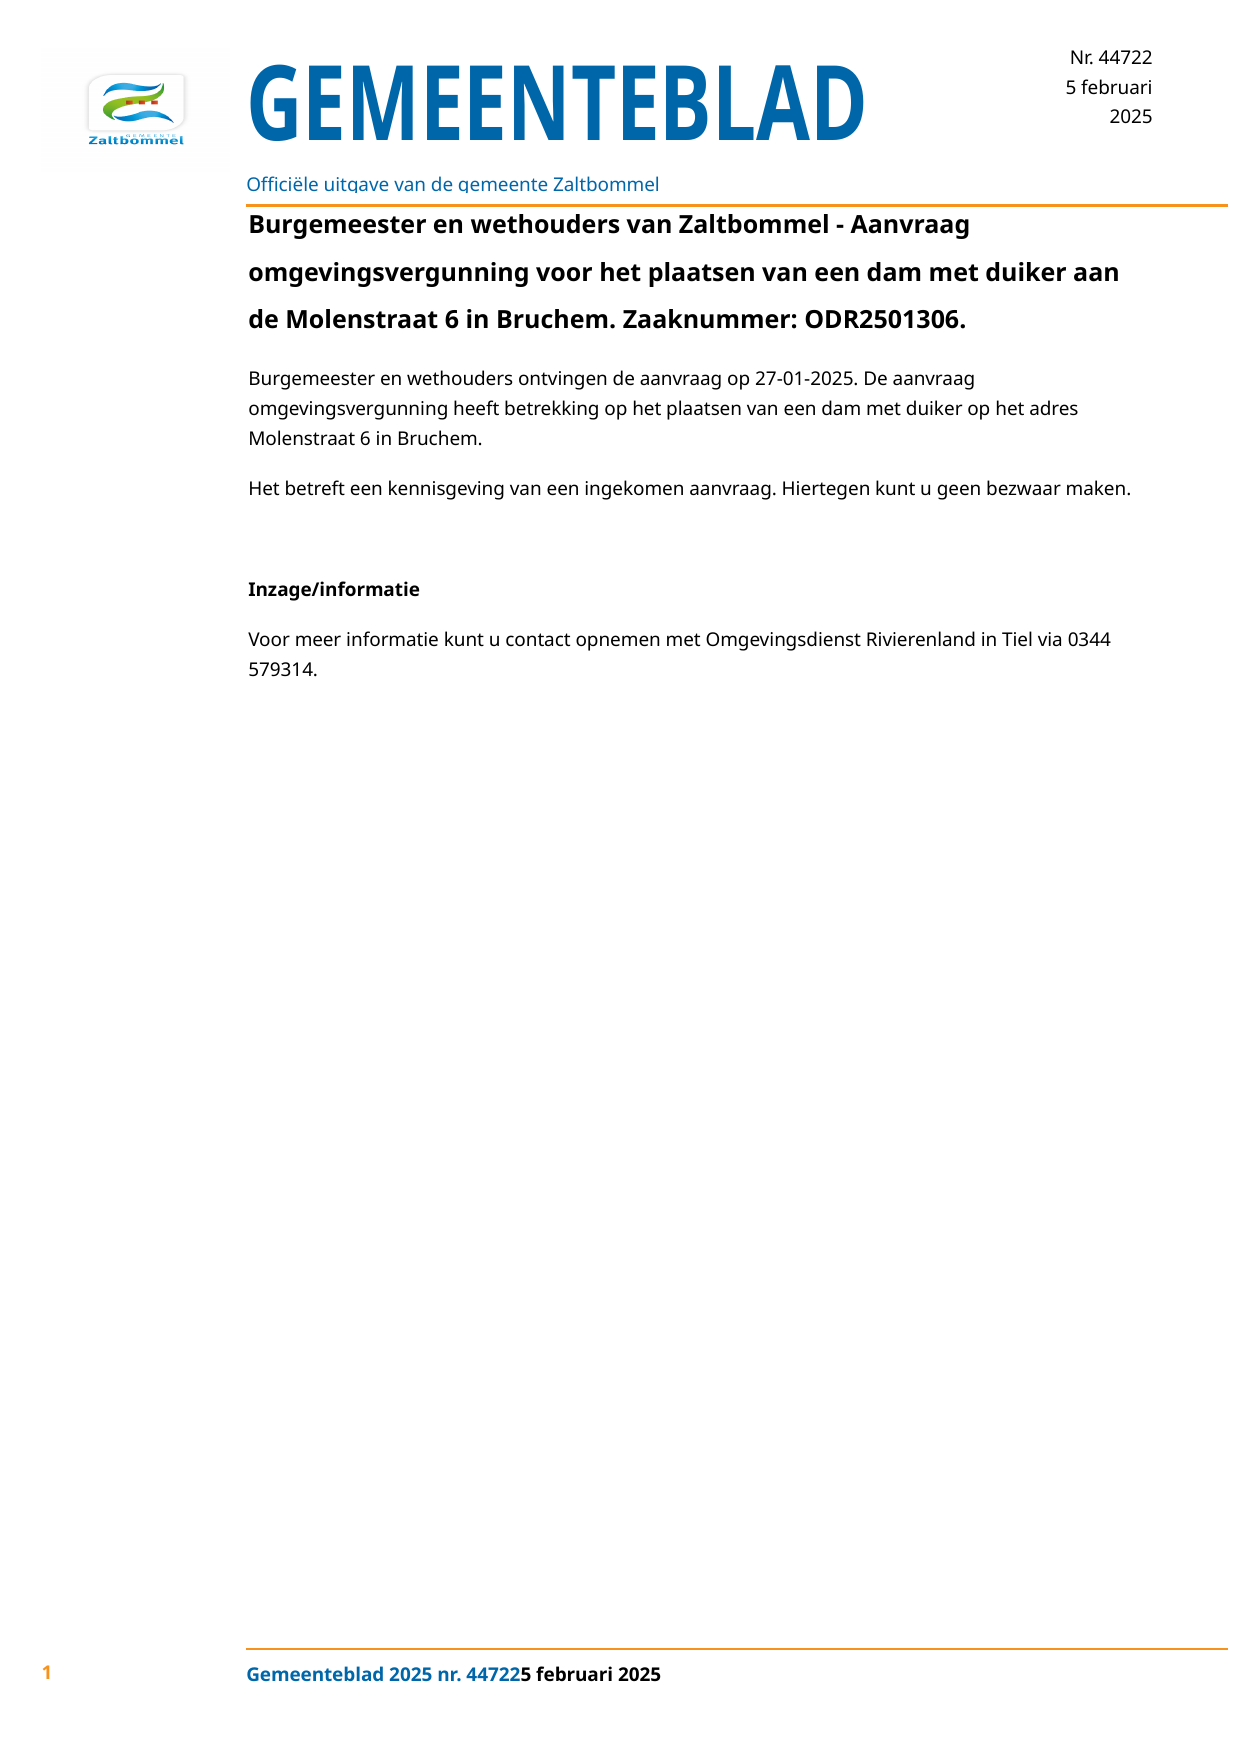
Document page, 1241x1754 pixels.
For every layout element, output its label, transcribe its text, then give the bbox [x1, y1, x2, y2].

text Burgemeester en wethouders ontvingen de aanvraag op 27-01-2025. De aanvraag omgevingsvergunning heeft betrekking op het plaatsen van een dam met duiker op het adres Molenstraat 6 in Bruchem. [248, 366, 1152, 450]
text Burgemeester en wethouders van Zaltbommel - Aanvraag omgevingsvergunning voor het plaatsen van een dam met duiker aan de Molenstraat 6 in Bruchem. Zaaknummer: ODR2501306. [248, 207, 1152, 336]
picture [41, 47, 231, 172]
text Voor meer informatie kunt u contact opnemen met Omgevingsdienst Rivierenland in Tiel via 0344 579314. [248, 626, 1152, 682]
text Inzage/informatie [248, 576, 1152, 602]
text Het betreft een kennisgeving van een ingekomen aanvraag. Hiertegen kunt u geen bezwaar maken. [248, 475, 1152, 501]
